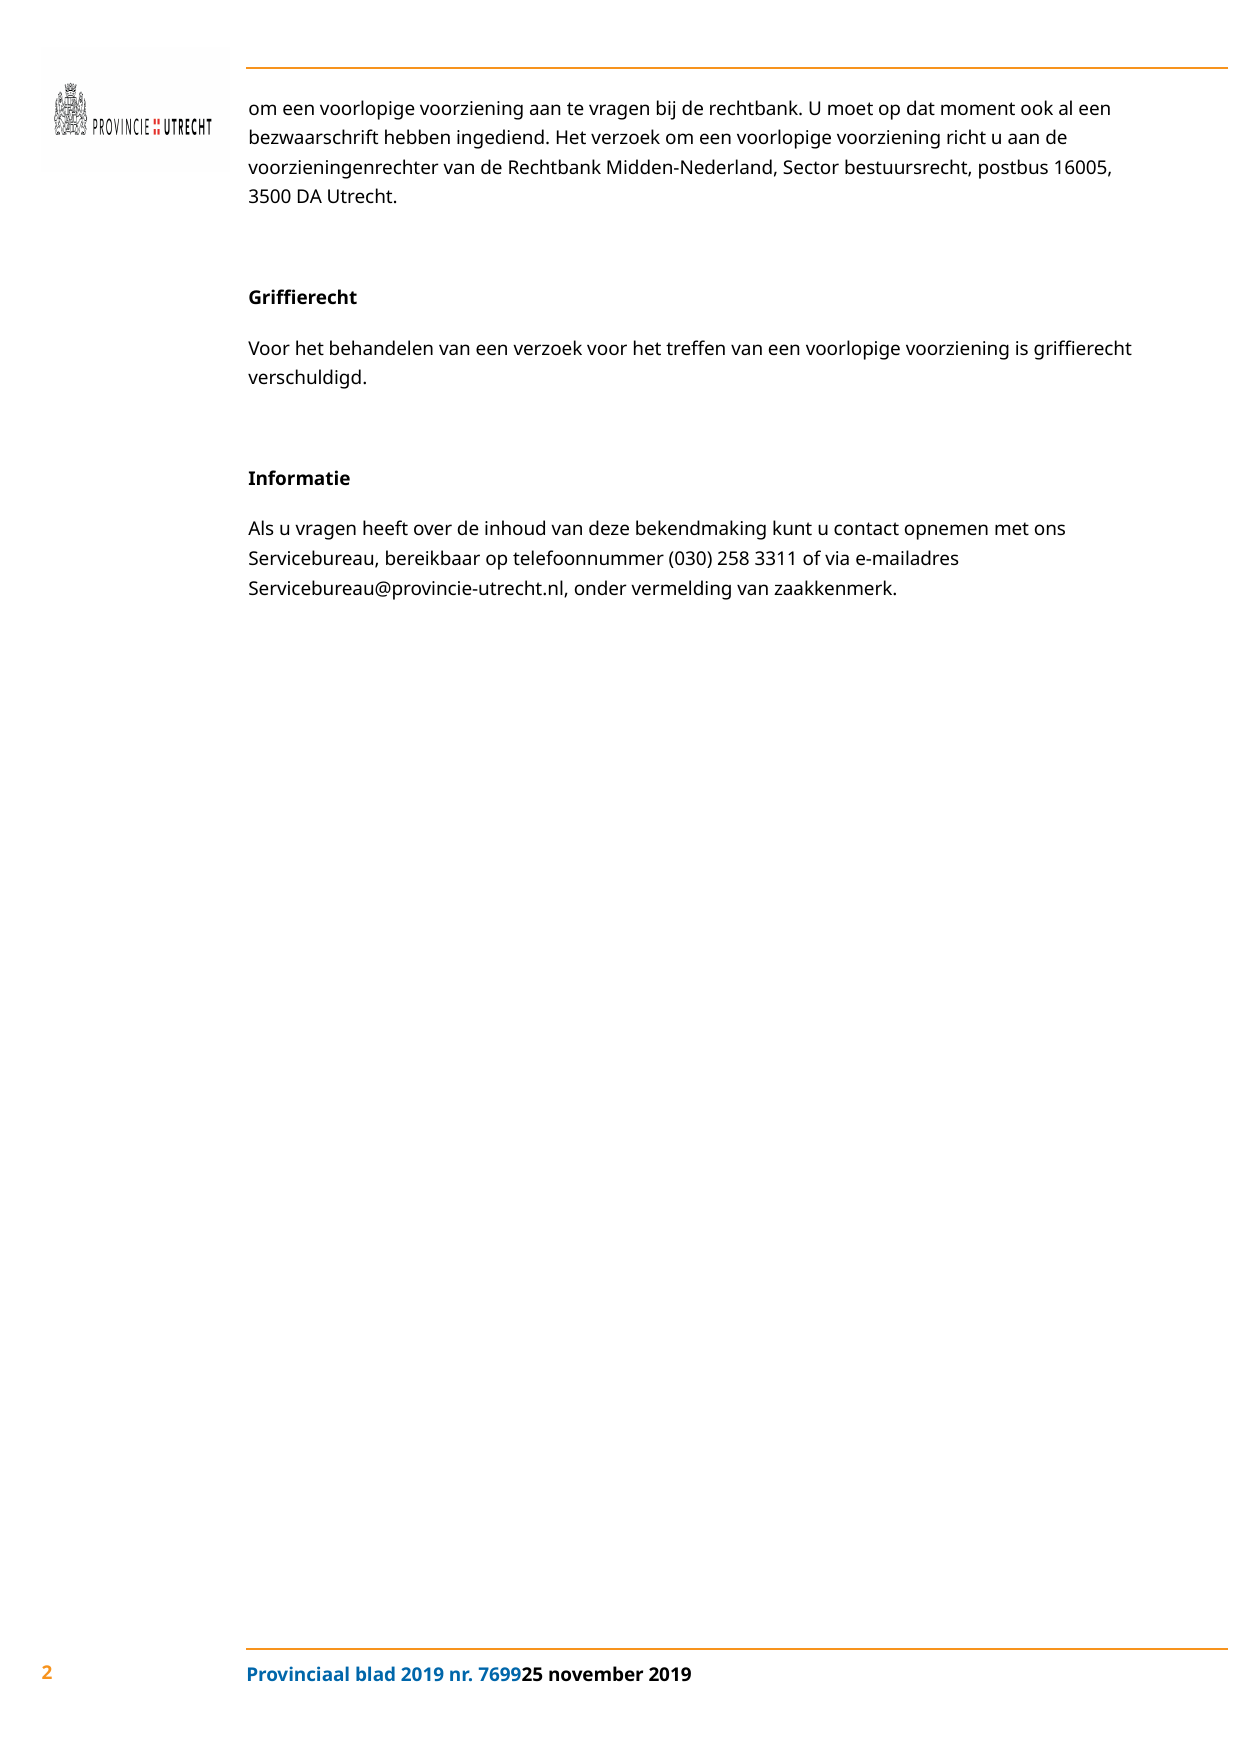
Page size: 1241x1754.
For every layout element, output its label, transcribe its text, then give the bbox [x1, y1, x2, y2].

text Als u vragen heeft over de inhoud van deze bekendmaking kunt u contact opnemen met ons Servicebureau, bereikbaar op telefoonnummer (030) 258 3311 of via e-mailadres Servicebureau@provincie-utrecht.nl, onder vermelding van zaakkenmerk. [248, 516, 1152, 601]
text om een voorlopige voorziening aan te vragen bij de rechtbank. U moet op dat moment ook al een bezwaarschrift hebben ingediend. Het verzoek om een voorlopige voorziening richt u aan de voorzieningenrechter van de Rechtbank Midden-Nederland, Sector bestuursrecht, postbus 16005, 3500 DA Utrecht. [248, 95, 1152, 209]
text Voor het behandelen van een verzoek voor het treffen van een voorlopige voorziening is griffierecht verschuldigd. [248, 335, 1152, 390]
text Informatie [248, 465, 1152, 491]
picture [41, 47, 231, 172]
text Griffierecht [248, 284, 1152, 310]
